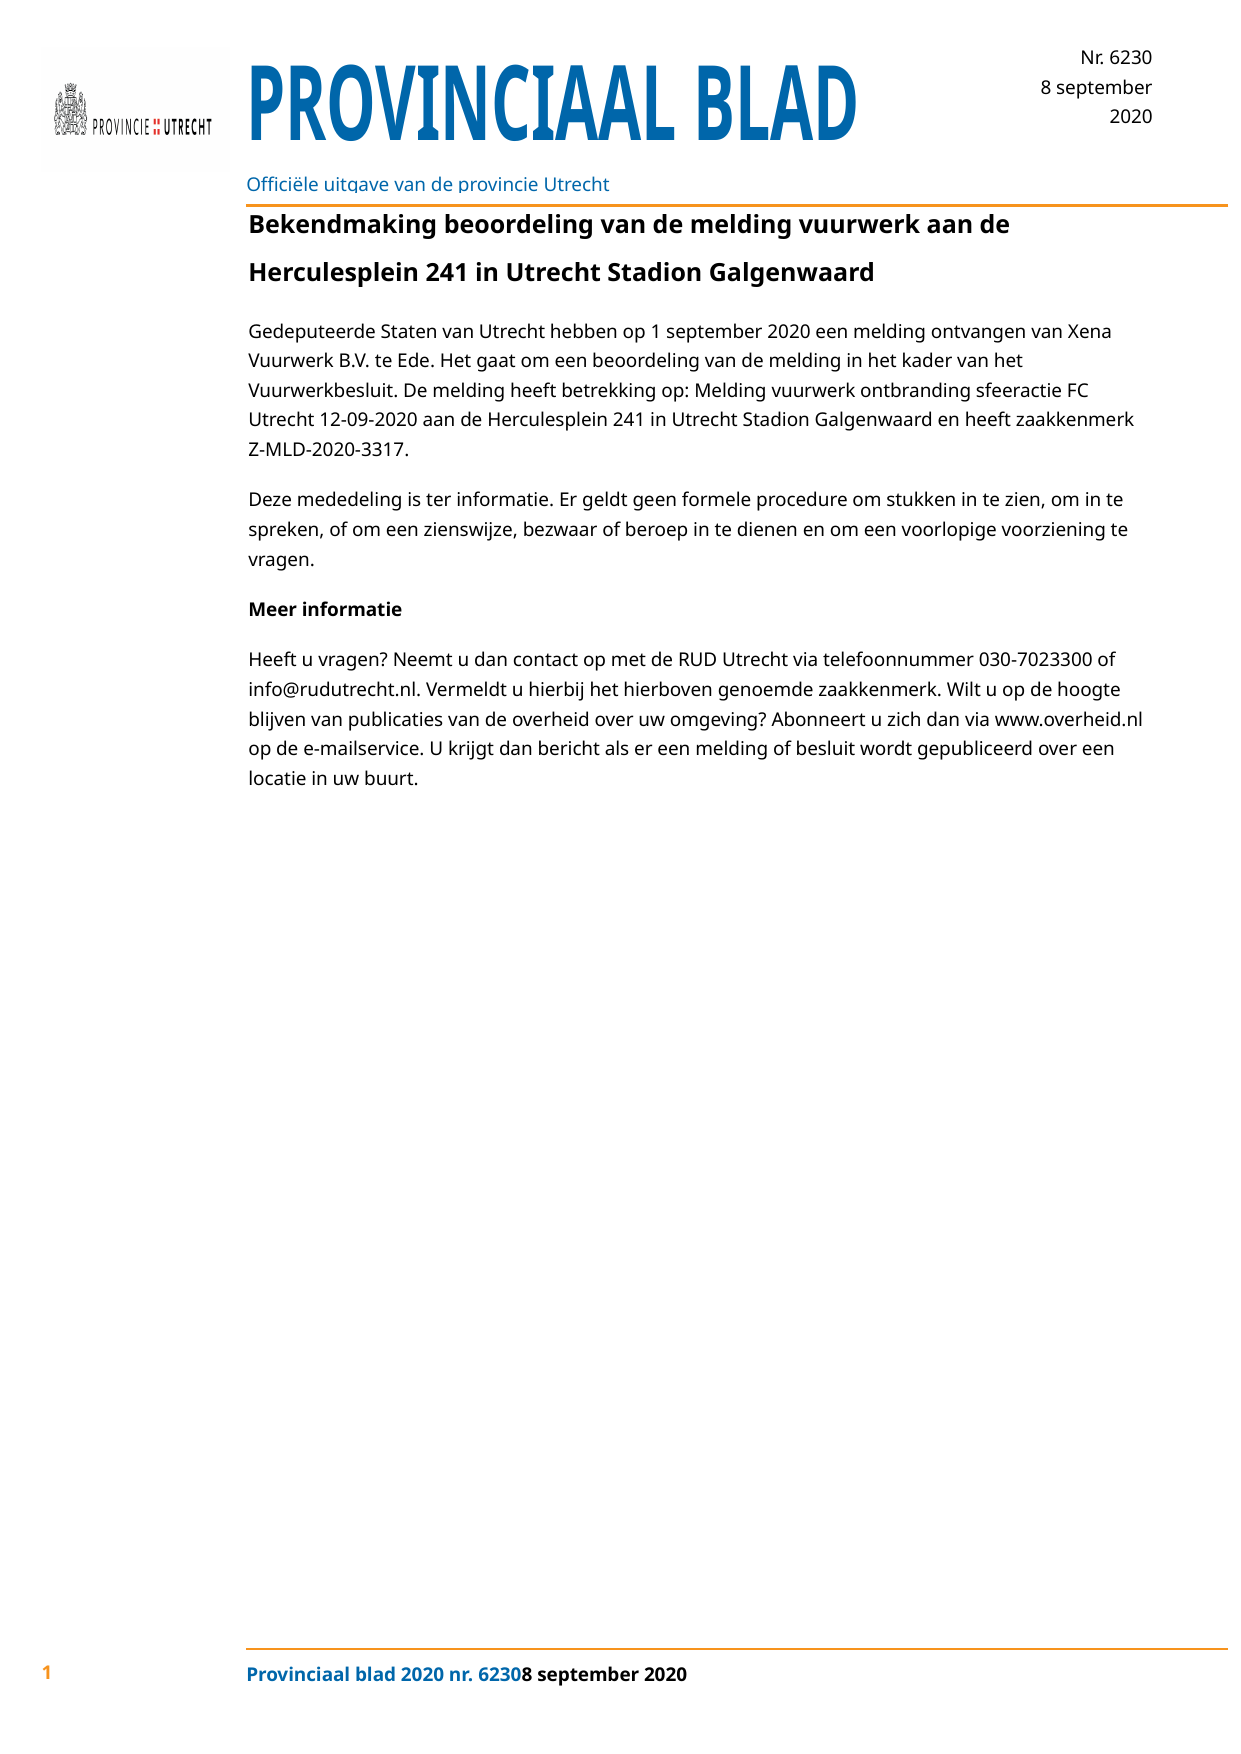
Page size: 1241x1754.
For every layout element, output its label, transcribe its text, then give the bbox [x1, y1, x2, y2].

text Meer informatie [248, 596, 1152, 622]
text Heeft u vragen? Neemt u dan contact op met de RUD Utrecht via telefoonnummer 030-7023300 of info@rudutrecht.nl. Vermeldt u hierbij het hierboven genoemde zaakkenmerk. Wilt u op de hoogte blijven van publicaties van de overheid over uw omgeving? Abonneert u zich dan via www.overheid.nl op de e-mailservice. U krijgt dan bericht als er een melding of besluit wordt gepubliceerd over een locatie in uw buurt. [248, 647, 1152, 791]
picture [41, 47, 231, 172]
text Deze mededeling is ter informatie. Er geldt geen formele procedure om stukken in te zien, om in te spreken, of om een zienswijze, bezwaar of beroep in te dienen en om een voorlopige voorziening te vragen. [248, 487, 1152, 572]
text Bekendmaking beoordeling van de melding vuurwerk aan de Herculesplein 241 in Utrecht Stadion Galgenwaard [248, 207, 1152, 288]
text Gedeputeerde Staten van Utrecht hebben op 1 september 2020 een melding ontvangen van Xena Vuurwerk B.V. te Ede. Het gaat om een beoordeling van de melding in het kader van het Vuurwerkbesluit. De melding heeft betrekking op: Melding vuurwerk ontbranding sfeeractie FC Utrecht 12-09-2020 aan de Herculesplein 241 in Utrecht Stadion Galgenwaard en heeft zaakkenmerk Z-MLD-2020-3317. [248, 318, 1152, 462]
